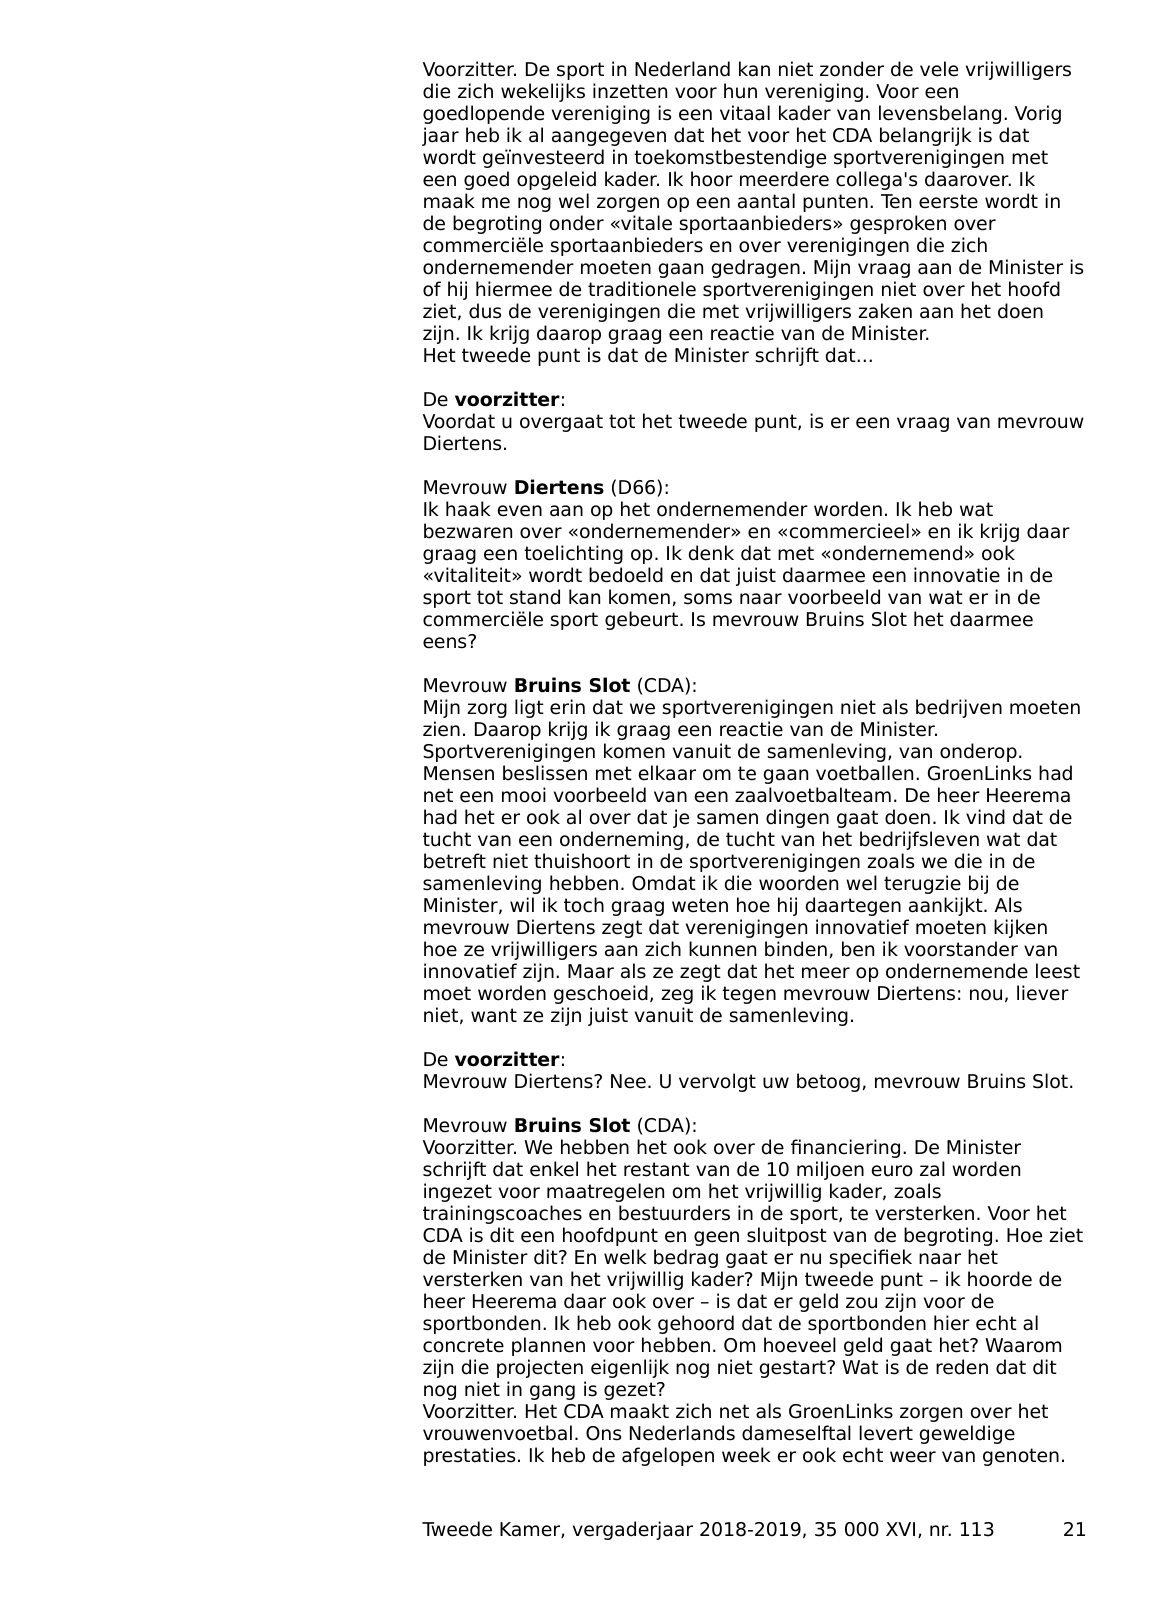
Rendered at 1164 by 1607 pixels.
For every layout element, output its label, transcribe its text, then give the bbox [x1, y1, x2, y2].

text Voorzitter. Het CDA maakt zich net als GroenLinks zorgen over het vrouwenvoetbal. Ons Nederlands dameselftal levert geweldige prestaties. Ik heb de afgelopen week er ook echt weer van genoten. [422, 1401, 1087, 1467]
text Mijn zorg ligt erin dat we sportverenigingen niet als bedrijven moeten zien. Daarop krijg ik graag een reactie van de Minister. Sportverenigingen komen vanuit de samenleving, van onderop. Mensen beslissen met elkaar om te gaan voetballen. GroenLinks had net een mooi voorbeeld van een zaalvoetbalteam. De heer Heerema had het er ook al over dat je samen dingen gaat doen. Ik vind dat de tucht van een onderneming, de tucht van het bedrijfsleven wat dat betreft niet thuishoort in de sportverenigingen zoals we die in de samenleving hebben. Omdat ik die woorden wel terugzie bij de Minister, wil ik toch graag weten hoe hij daartegen aankijkt. Als mevrouw Diertens zegt dat verenigingen innovatief moeten kijken hoe ze vrijwilligers aan zich kunnen binden, ben ik voorstander van innovatief zijn. Maar als ze zegt dat het meer op ondernemende leest moet worden geschoeid, zeg ik tegen mevrouw Diertens: nou, liever niet, want ze zijn juist vanuit de samenleving. [422, 697, 1087, 1027]
text Mevrouw Bruins Slot (CDA): [422, 1115, 1087, 1137]
text Mevrouw Diertens? Nee. U vervolgt uw betoog, mevrouw Bruins Slot. [422, 1071, 1087, 1093]
text De voorzitter: [422, 1049, 1087, 1071]
text De voorzitter: [422, 389, 1087, 411]
text Mevrouw Bruins Slot (CDA): [422, 675, 1087, 697]
text Voordat u overgaat tot het tweede punt, is er een vraag van mevrouw Diertens. [422, 411, 1087, 455]
text Voorzitter. De sport in Nederland kan niet zonder de vele vrijwilligers die zich wekelijks inzetten voor hun vereniging. Voor een goedlopende vereniging is een vitaal kader van levensbelang. Vorig jaar heb ik al aangegeven dat het voor het CDA belangrijk is dat wordt geïnvesteerd in toekomstbestendige sportverenigingen met een goed opgeleid kader. Ik hoor meerdere collega's daarover. Ik maak me nog wel zorgen op een aantal punten. Ten eerste wordt in de begroting onder «vitale sportaanbieders» gesproken over commerciële sportaanbieders en over verenigingen die zich ondernemender moeten gaan gedragen. Mijn vraag aan de Minister is of hij hiermee de traditionele sportverenigingen niet over het hoofd ziet, dus de verenigingen die met vrijwilligers zaken aan het doen zijn. Ik krijg daarop graag een reactie van de Minister. [422, 59, 1087, 345]
text Voorzitter. We hebben het ook over de financiering. De Minister schrijft dat enkel het restant van de 10 miljoen euro zal worden ingezet voor maatregelen om het vrijwillig kader, zoals trainingscoaches en bestuurders in de sport, te versterken. Voor het CDA is dit een hoofdpunt en geen sluitpost van de begroting. Hoe ziet de Minister dit? En welk bedrag gaat er nu specifiek naar het versterken van het vrijwillig kader? Mijn tweede punt – ik hoorde de heer Heerema daar ook over – is dat er geld zou zijn voor de sportbonden. Ik heb ook gehoord dat de sportbonden hier echt al concrete plannen voor hebben. Om hoeveel geld gaat het? Waarom zijn die projecten eigenlijk nog niet gestart? Wat is de reden dat dit nog niet in gang is gezet? [422, 1137, 1087, 1401]
text Het tweede punt is dat de Minister schrijft dat... [422, 345, 1087, 367]
text Mevrouw Diertens (D66): [422, 477, 1087, 499]
text Ik haak even aan op het ondernemender worden. Ik heb wat bezwaren over «ondernemender» en «commercieel» en ik krijg daar graag een toelichting op. Ik denk dat met «ondernemend» ook «vitaliteit» wordt bedoeld en dat juist daarmee een innovatie in de sport tot stand kan komen, soms naar voorbeeld van wat er in de commerciële sport gebeurt. Is mevrouw Bruins Slot het daarmee eens? [422, 499, 1087, 653]
